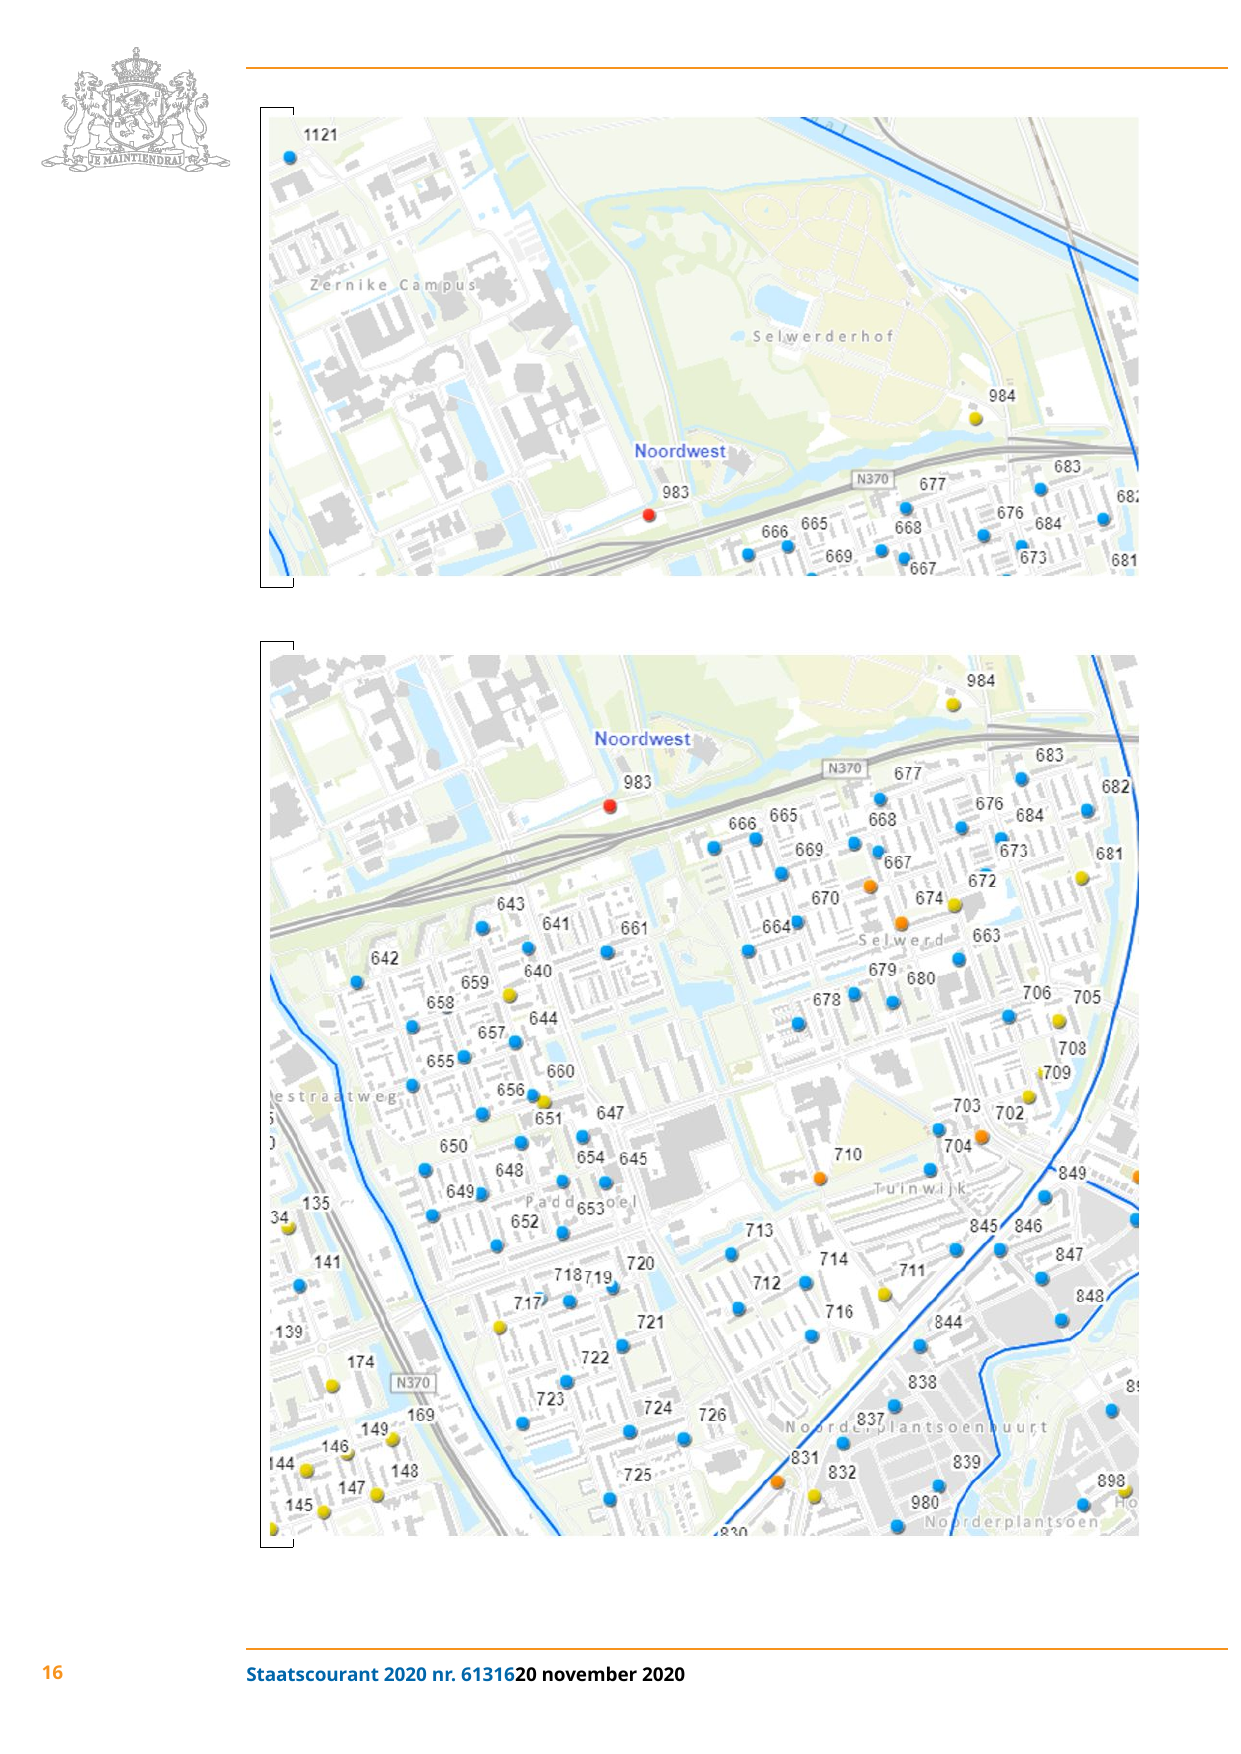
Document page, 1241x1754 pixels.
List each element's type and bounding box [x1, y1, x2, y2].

picture [268, 115, 1140, 578]
picture [268, 650, 1140, 1539]
picture [41, 47, 231, 172]
